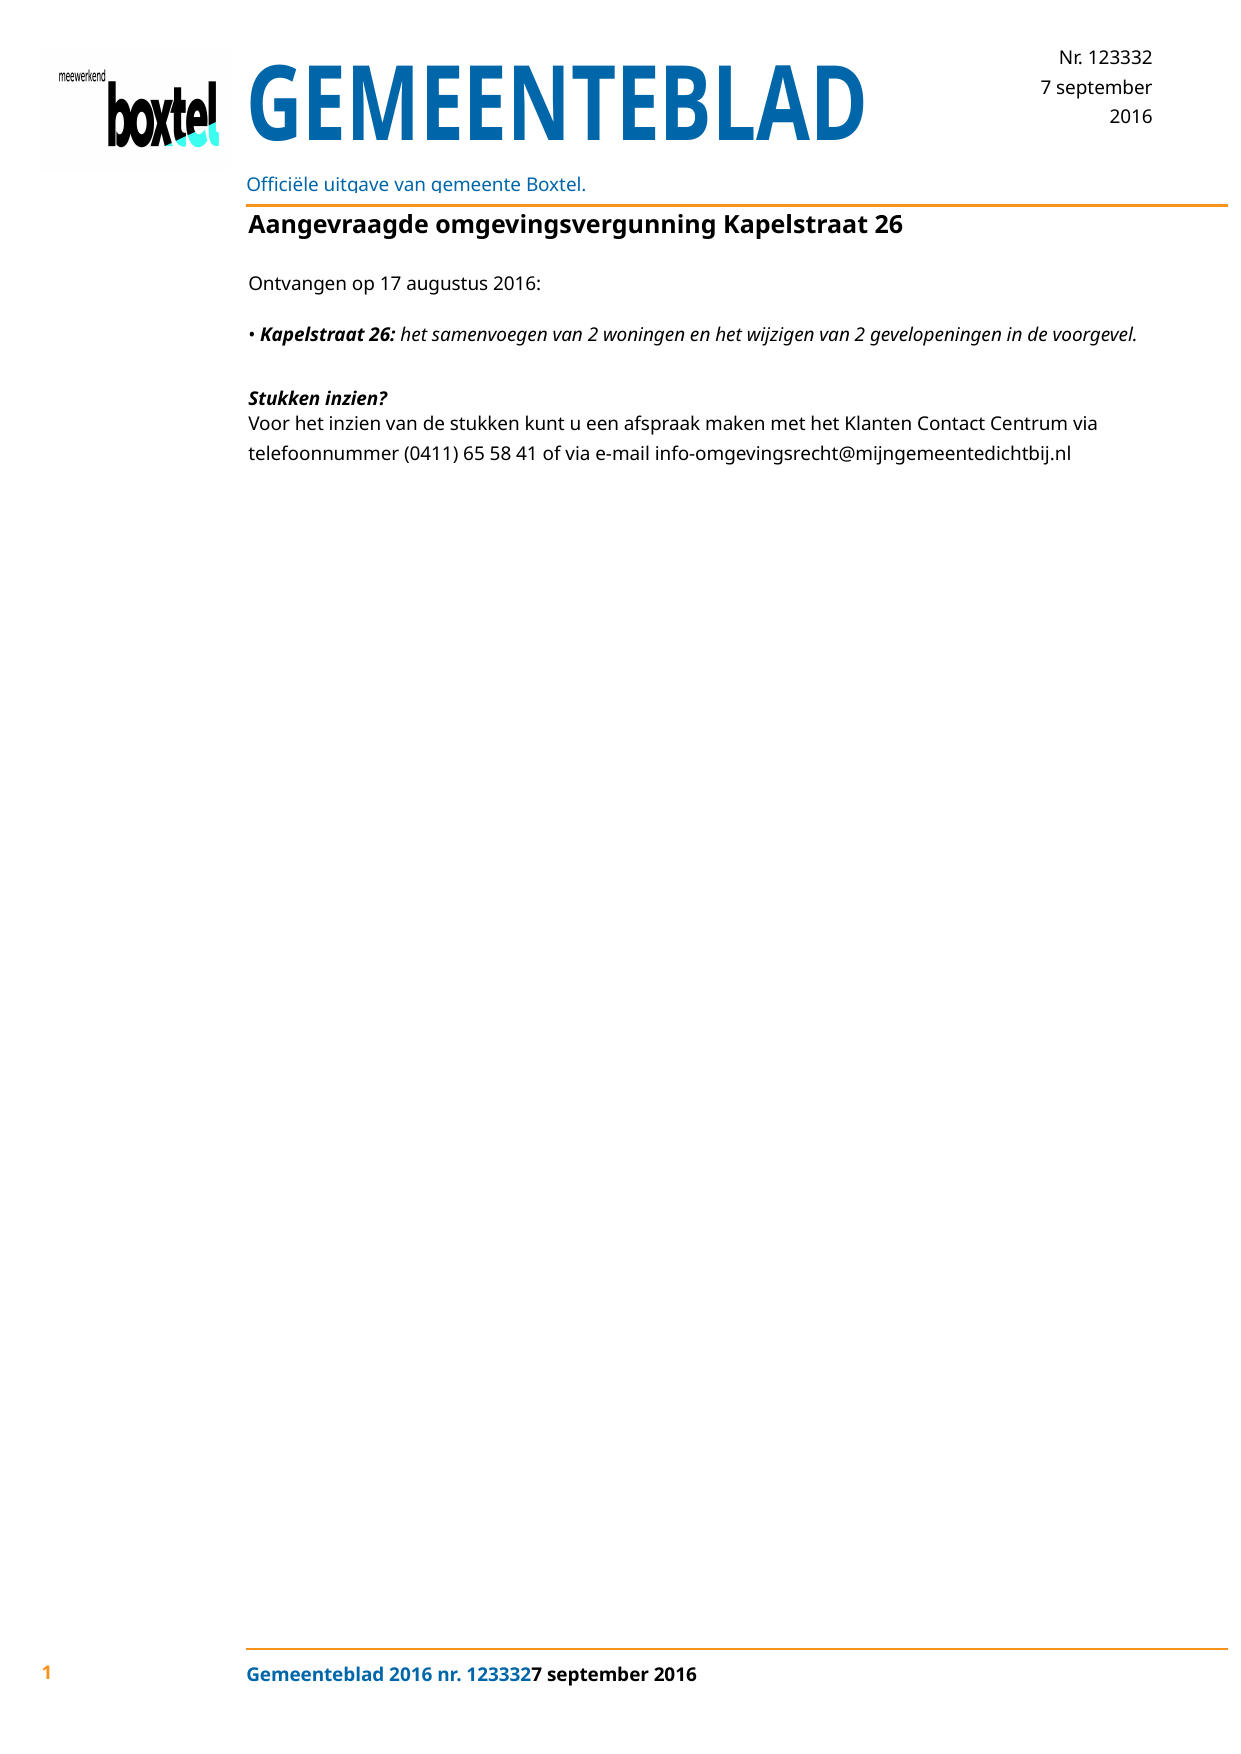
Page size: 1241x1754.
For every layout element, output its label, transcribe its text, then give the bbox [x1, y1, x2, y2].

picture [41, 47, 231, 172]
text • Kapelstraat 26: het samenvoegen van 2 woningen en het wijzigen van 2 gevelopeningen in de voorgevel. [248, 321, 1152, 346]
text Aangevraagde omgevingsvergunning Kapelstraat 26 [248, 207, 1152, 241]
text Voor het inzien van de stukken kunt u een afspraak maken met het Klanten Contact Centrum via telefoonnummer (0411) 65 58 41 of via e-mail info-omgevingsrecht@mijngemeentedichtbij.nl [248, 410, 1152, 466]
text Ontvangen op 17 augustus 2016: [248, 270, 1152, 296]
text Stukken inzien? [248, 385, 1152, 410]
